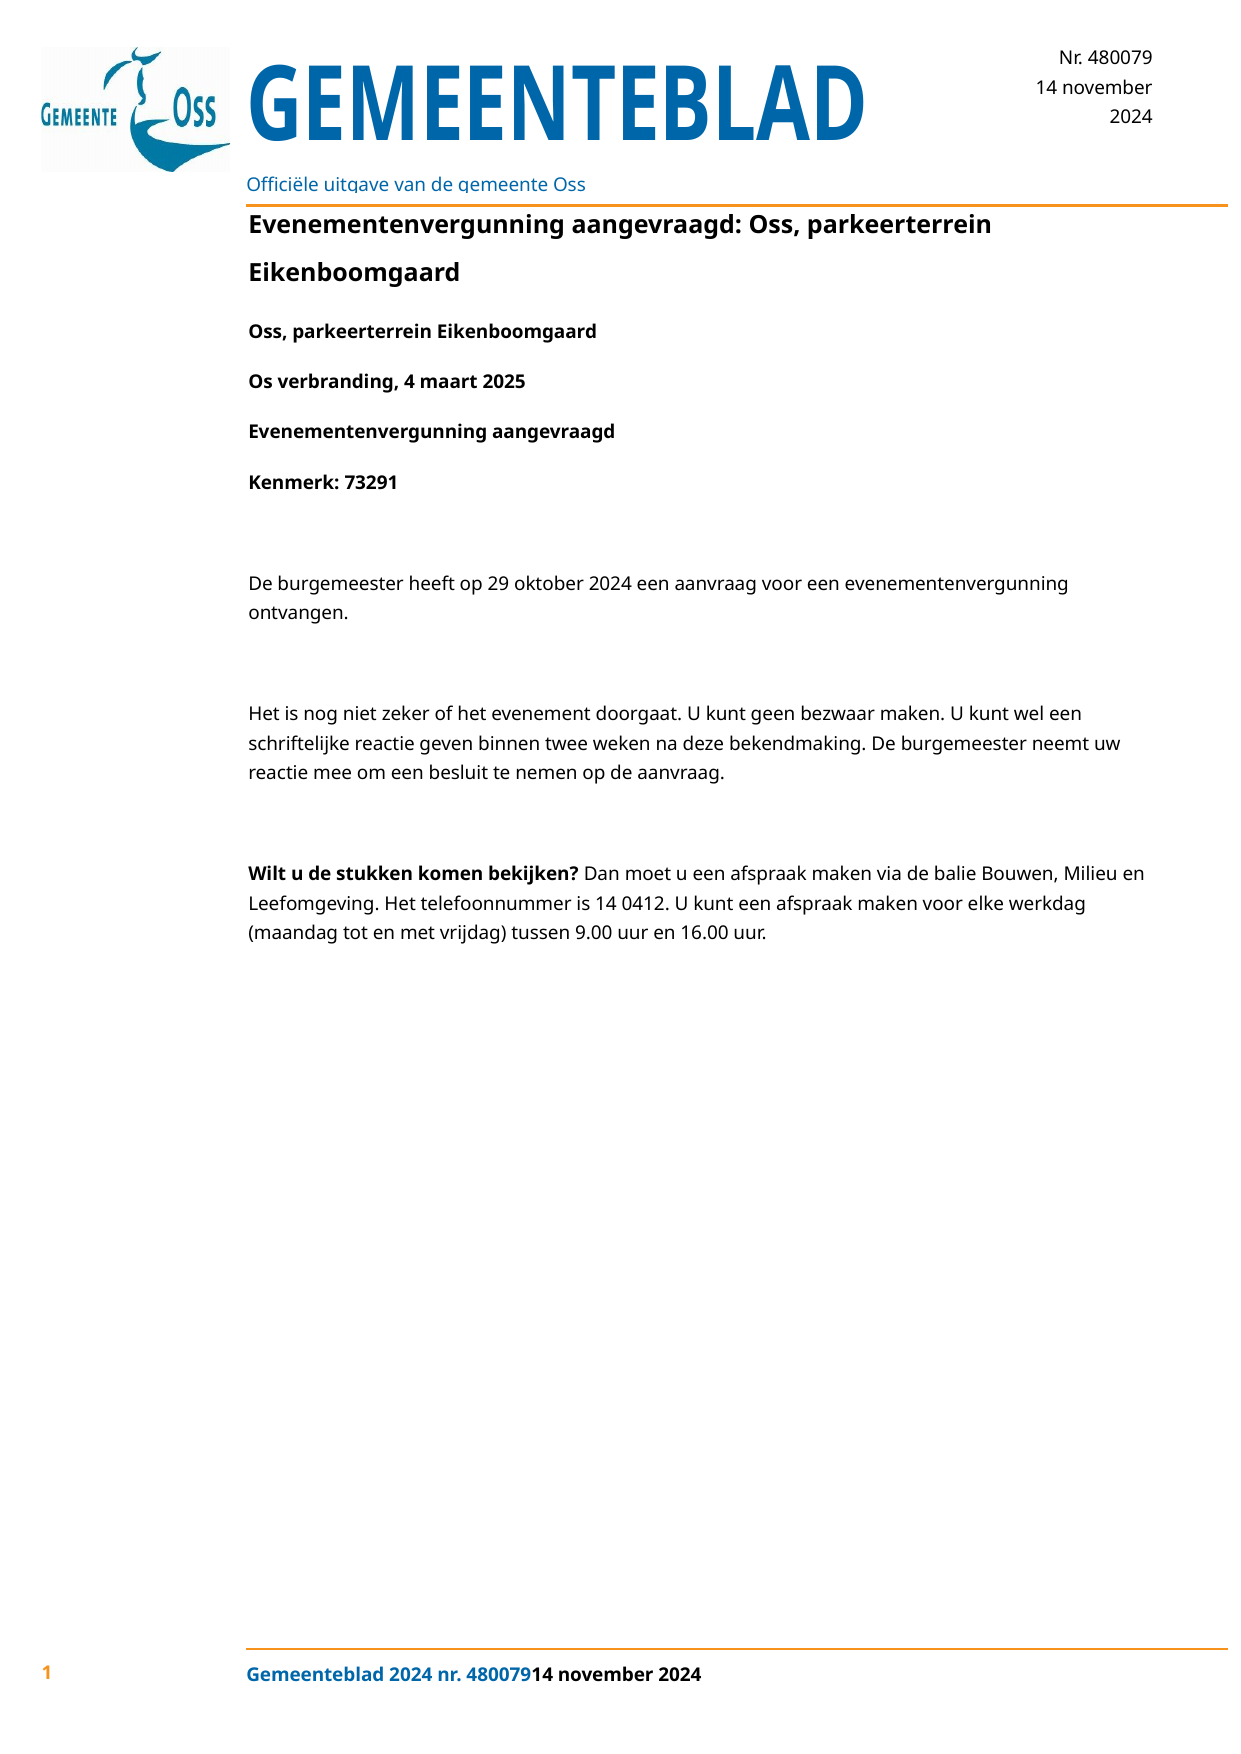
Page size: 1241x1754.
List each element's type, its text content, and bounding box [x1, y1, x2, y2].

text Kenmerk: 73291 [248, 469, 1152, 495]
text Het is nog niet zeker of het evenement doorgaat. U kunt geen bezwaar maken. U kunt wel een schriftelijke reactie geven binnen twee weken na deze bekendmaking. De burgemeester neemt uw reactie mee om een besluit te nemen op de aanvraag. [248, 700, 1152, 785]
text Os verbranding, 4 maart 2025 [248, 368, 1152, 394]
text Wilt u de stukken komen bekijken? Dan moet u een afspraak maken via de balie Bouwen, Milieu en Leefomgeving. Het telefoonnummer is 14 0412. U kunt een afspraak maken voor elke werkdag (maandag tot en met vrijdag) tussen 9.00 uur en 16.00 uur. [248, 860, 1152, 945]
text De burgemeester heeft op 29 oktober 2024 een aanvraag voor een evenementenvergunning ontvangen. [248, 570, 1152, 625]
picture [41, 47, 231, 172]
text Evenementenvergunning aangevraagd [248, 419, 1152, 444]
text Evenementenvergunning aangevraagd: Oss, parkeerterrein Eikenboomgaard [248, 207, 1152, 288]
text Oss, parkeerterrein Eikenboomgaard [248, 318, 1152, 344]
